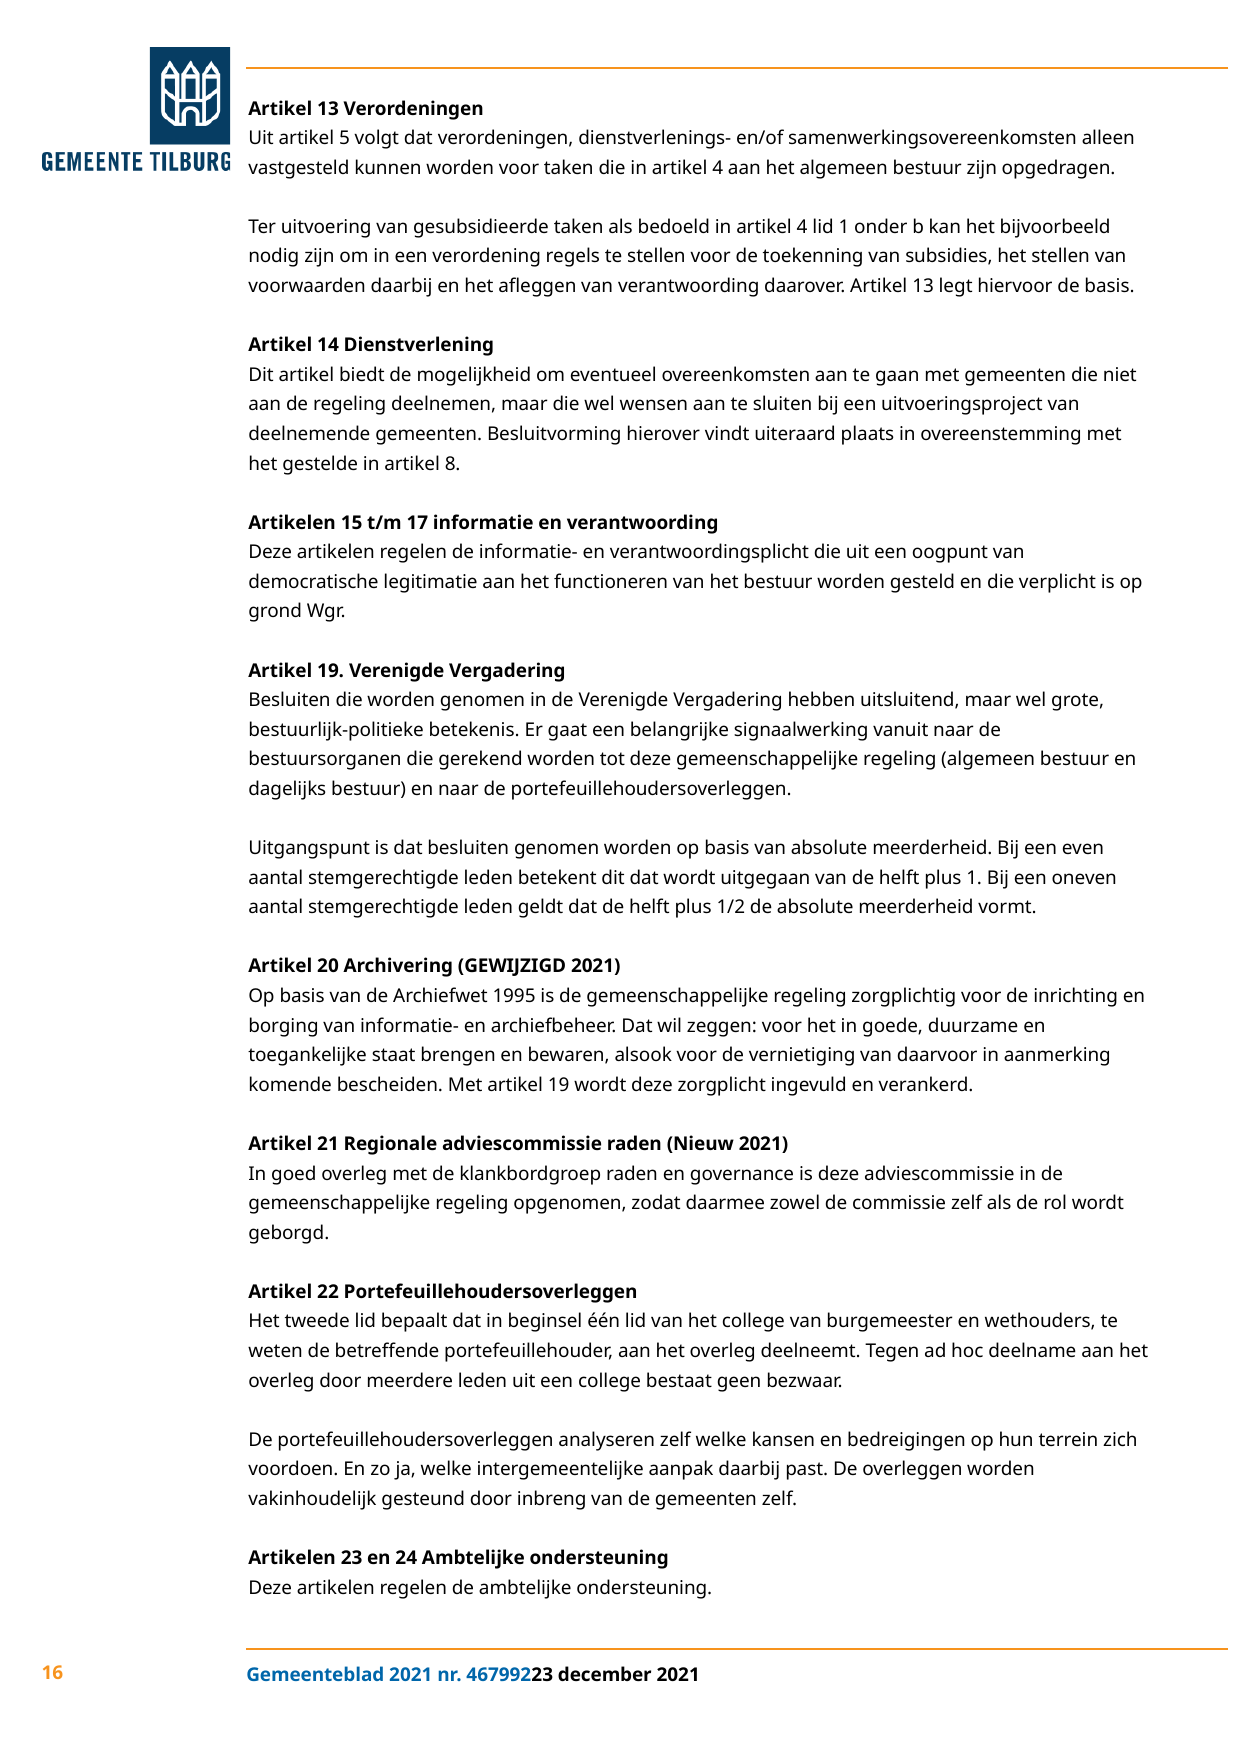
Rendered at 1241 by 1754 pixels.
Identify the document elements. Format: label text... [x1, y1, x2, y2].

text De portefeuillehoudersoverleggen analyseren zelf welke kansen en bedreigingen op hun terrein zich voordoen. En zo ja, welke intergemeentelijke aanpak daarbij past. De overleggen worden vakinhoudelijk gesteund door inbreng van de gemeenten zelf. [248, 1426, 1152, 1511]
text Ter uitvoering van gesubsidieerde taken als bedoeld in artikel 4 lid 1 onder b kan het bijvoorbeeld nodig zijn om in een verordening regels te stellen voor de toekenning van subsidies, het stellen van voorwaarden daarbij en het afleggen van verantwoording daarover. Artikel 13 legt hiervoor de basis. [248, 213, 1152, 298]
text Het tweede lid bepaalt dat in beginsel één lid van het college van burgemeester en wethouders, te weten de betreffende portefeuillehouder, aan het overleg deelneemt. Tegen ad hoc deelname aan het overleg door meerdere leden uit een college bestaat geen bezwaar. [248, 1308, 1152, 1393]
text Deze artikelen regelen de ambtelijke ondersteuning. [248, 1574, 1152, 1600]
text In goed overleg met de klankbordgroep raden en governance is deze adviescommissie in de gemeenschappelijke regeling opgenomen, zodat daarmee zowel de commissie zelf als de rol wordt geborgd. [248, 1160, 1152, 1245]
text Artikel 14 Dienstverlening [248, 331, 1152, 357]
text Deze artikelen regelen de informatie- en verantwoordingsplicht die uit een oogpunt van democratische legitimatie aan het functioneren van het bestuur worden gesteld en die verplicht is op grond Wgr. [248, 538, 1152, 623]
text Artikel 20 Archivering (GEWIJZIGD 2021) [248, 953, 1152, 978]
picture [41, 47, 231, 172]
text Artikel 13 Verordeningen [248, 95, 1152, 121]
text Artikelen 23 en 24 Ambtelijke ondersteuning [248, 1544, 1152, 1570]
text Uit artikel 5 volgt dat verordeningen, dienstverlenings- en/of samenwerkingsovereenkomsten alleen vastgesteld kunnen worden voor taken die in artikel 4 aan het algemeen bestuur zijn opgedragen. [248, 124, 1152, 180]
text Uitgangspunt is dat besluiten genomen worden op basis van absolute meerderheid. Bij een even aantal stemgerechtigde leden betekent dit dat wordt uitgegaan van de helft plus 1. Bij een oneven aantal stemgerechtigde leden geldt dat de helft plus 1/2 de absolute meerderheid vormt. [248, 834, 1152, 919]
text Artikel 22 Portefeuillehoudersoverleggen [248, 1278, 1152, 1304]
text Artikel 21 Regionale adviescommissie raden (Nieuw 2021) [248, 1130, 1152, 1156]
text Artikelen 15 t/m 17 informatie en verantwoording [248, 509, 1152, 535]
text Dit artikel biedt de mogelijkheid om eventueel overeenkomsten aan te gaan met gemeenten die niet aan de regeling deelnemen, maar die wel wensen aan te sluiten bij een uitvoeringsproject van deelnemende gemeenten. Besluitvorming hierover vindt uiteraard plaats in overeenstemming met het gestelde in artikel 8. [248, 361, 1152, 476]
text Besluiten die worden genomen in de Verenigde Vergadering hebben uitsluitend, maar wel grote, bestuurlijk-politieke betekenis. Er gaat een belangrijke signaalwerking vanuit naar de bestuursorganen die gerekend worden tot deze gemeenschappelijke regeling (algemeen bestuur en dagelijks bestuur) en naar de portefeuillehoudersoverleggen. [248, 686, 1152, 801]
text Op basis van de Archiefwet 1995 is de gemeenschappelijke regeling zorgplichtig voor de inrichting en borging van informatie- en archiefbeheer. Dat wil zeggen: voor het in goede, duurzame en toegankelijke staat brengen en bewaren, alsook voor de vernietiging van daarvoor in aanmerking komende bescheiden. Met artikel 19 wordt deze zorgplicht ingevuld en verankerd. [248, 982, 1152, 1097]
text Artikel 19. Verenigde Vergadering [248, 657, 1152, 683]
